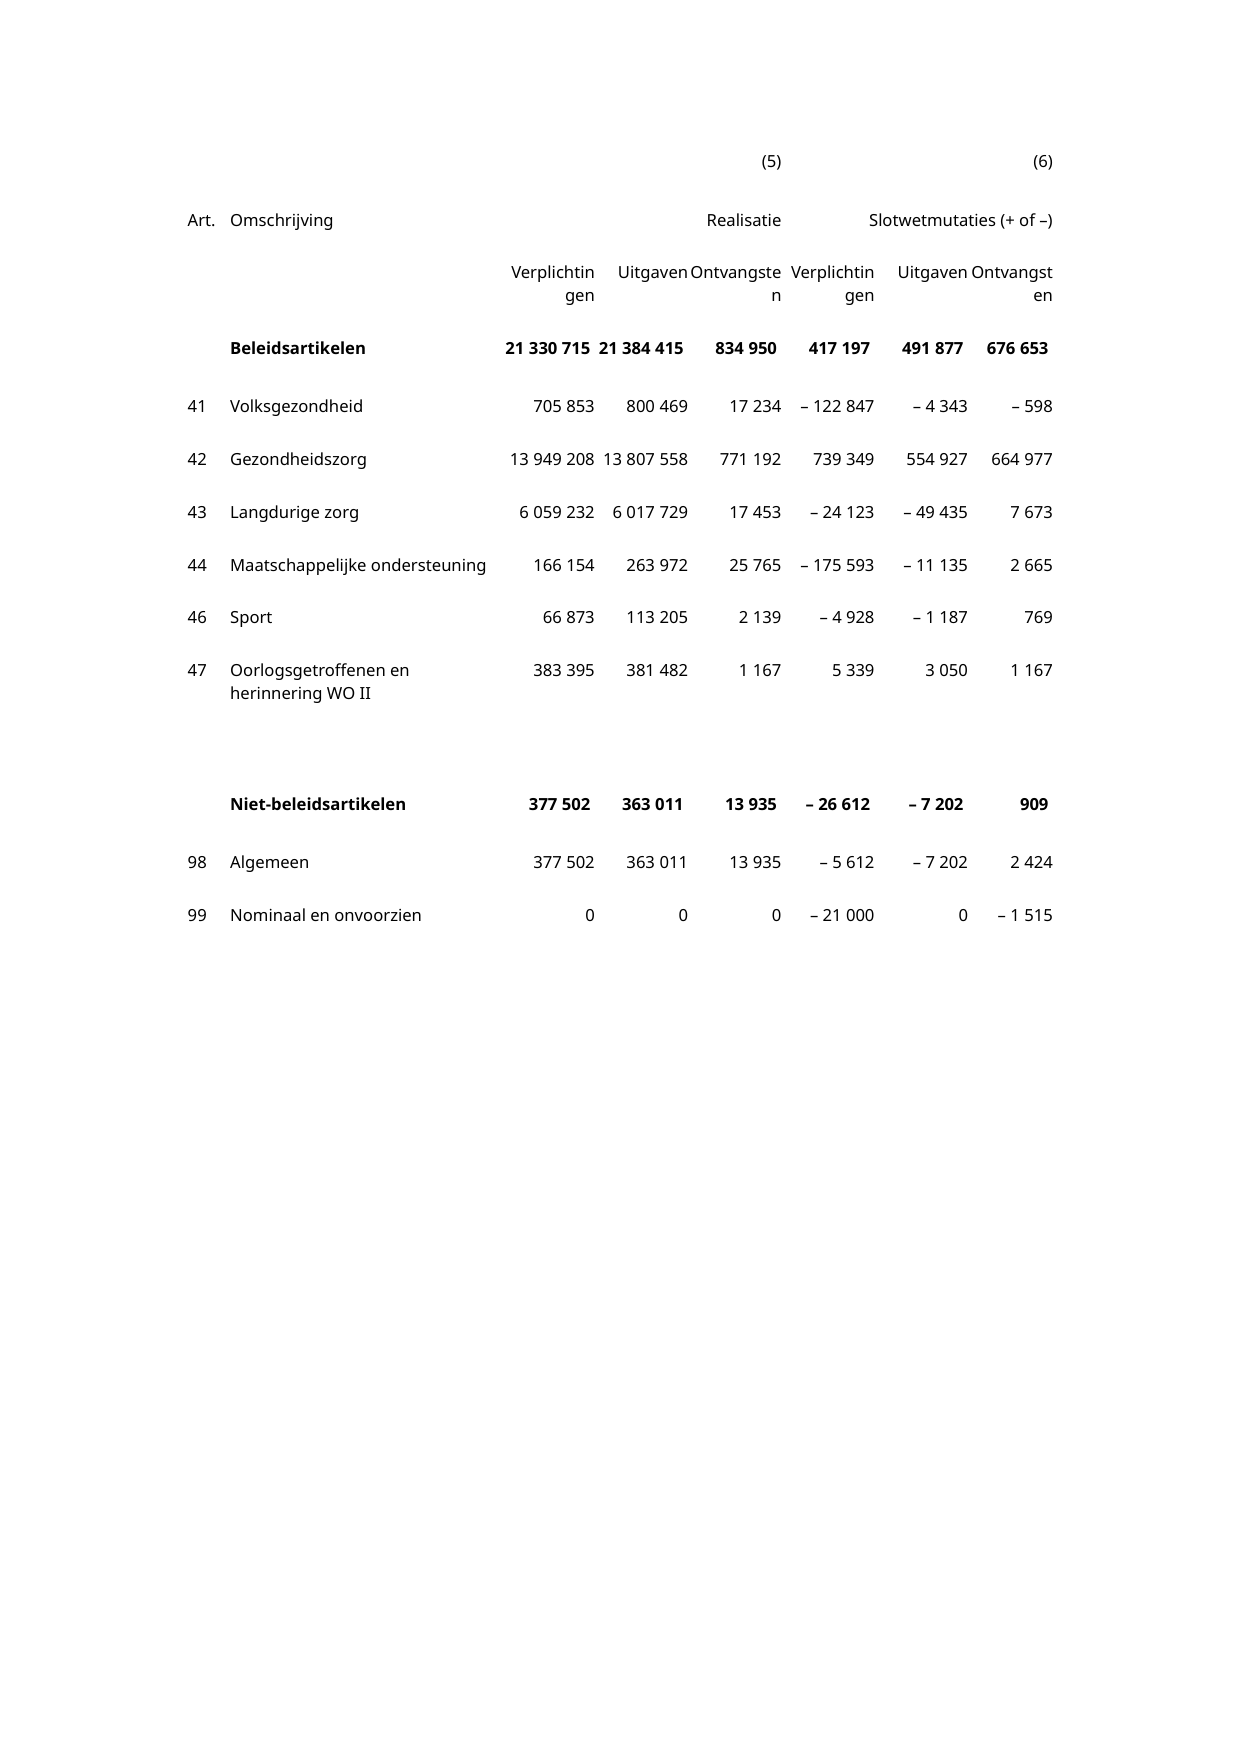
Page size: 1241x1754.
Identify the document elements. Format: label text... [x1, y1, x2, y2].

table_cell – 26 612 [781, 793, 874, 851]
table_cell [968, 734, 1053, 792]
table_cell Niet-beleidsartikelen [230, 793, 501, 851]
table_cell 491 877 [874, 337, 968, 395]
table_cell Beleidsartikelen [230, 337, 501, 395]
table_header [230, 150, 501, 208]
table_cell 21 330 715 [501, 337, 594, 395]
table_cell [230, 261, 501, 337]
table_cell 13 935 [688, 793, 781, 851]
table_cell 21 384 415 [595, 337, 688, 395]
table_cell 25 765 [688, 553, 781, 606]
table_cell – 49 435 [874, 500, 968, 553]
table_cell 6 017 729 [595, 500, 688, 553]
table_cell 47 [188, 659, 230, 734]
table_cell 5 339 [781, 659, 874, 734]
table_cell 66 873 [501, 606, 594, 658]
table_cell 263 972 [595, 553, 688, 606]
table_cell 1 167 [968, 659, 1053, 734]
table_cell 769 [968, 606, 1053, 658]
table_cell 2 424 [968, 851, 1053, 903]
table_cell – 4 928 [781, 606, 874, 658]
table_cell 377 502 [501, 851, 594, 903]
table_cell – 11 135 [874, 553, 968, 606]
table_cell Art. [188, 209, 230, 261]
table_cell – 122 847 [781, 395, 874, 448]
table_cell Slotwetmutaties (+ of –) [781, 209, 1053, 261]
table_cell Algemeen [230, 851, 501, 903]
table_cell Oorlogsgetroffenen en herinnering WO II [230, 659, 501, 734]
table_cell Uitgaven [595, 261, 688, 337]
table_cell 13 949 208 [501, 448, 594, 500]
table_cell 363 011 [595, 851, 688, 903]
table_cell Nominaal en onvoorzien [230, 904, 501, 956]
table_cell 705 853 [501, 395, 594, 448]
table_header (5) [501, 150, 781, 208]
table_cell 43 [188, 500, 230, 553]
table_cell 17 234 [688, 395, 781, 448]
table_cell 0 [595, 904, 688, 956]
table_cell Ontvangsten [968, 261, 1053, 337]
table_cell – 1 187 [874, 606, 968, 658]
table_cell 41 [188, 395, 230, 448]
table_cell – 7 202 [874, 851, 968, 903]
table_cell 739 349 [781, 448, 874, 500]
table_cell 99 [188, 904, 230, 956]
table_cell Ontvangsten [688, 261, 781, 337]
table_cell 383 395 [501, 659, 594, 734]
table_cell [595, 734, 688, 792]
table_cell 2 665 [968, 553, 1053, 606]
table_cell Uitgaven [874, 261, 968, 337]
table_cell 834 950 [688, 337, 781, 395]
table_cell 17 453 [688, 500, 781, 553]
table_cell 1 167 [688, 659, 781, 734]
table_cell – 21 000 [781, 904, 874, 956]
table_cell 166 154 [501, 553, 594, 606]
table_cell 909 [968, 793, 1053, 851]
table_cell Maatschappelijke ondersteuning [230, 553, 501, 606]
table_cell 554 927 [874, 448, 968, 500]
table_cell Volksgezondheid [230, 395, 501, 448]
table_cell – 1 515 [968, 904, 1053, 956]
table_cell 0 [501, 904, 594, 956]
table_cell – 7 202 [874, 793, 968, 851]
table_header (6) [781, 150, 1053, 208]
table_cell – 4 343 [874, 395, 968, 448]
table_cell 46 [188, 606, 230, 658]
table_cell 6 059 232 [501, 500, 594, 553]
table_cell Verplichtingen [501, 261, 594, 337]
table_cell 800 469 [595, 395, 688, 448]
table_cell 2 139 [688, 606, 781, 658]
table_cell [230, 734, 501, 792]
table_cell [781, 734, 874, 792]
table_cell Sport [230, 606, 501, 658]
table_cell 0 [688, 904, 781, 956]
table_cell [188, 261, 230, 337]
table_cell [188, 793, 230, 851]
table_cell 771 192 [688, 448, 781, 500]
table_cell – 175 593 [781, 553, 874, 606]
table_cell – 598 [968, 395, 1053, 448]
table_cell Gezondheidszorg [230, 448, 501, 500]
table_cell 0 [874, 904, 968, 956]
table_header [188, 150, 230, 208]
table_cell [501, 734, 594, 792]
table_cell 363 011 [595, 793, 688, 851]
table_cell 13 807 558 [595, 448, 688, 500]
table_cell Verplichtingen [781, 261, 874, 337]
table_cell 7 673 [968, 500, 1053, 553]
table_cell 676 653 [968, 337, 1053, 395]
table_cell – 5 612 [781, 851, 874, 903]
table_cell [688, 734, 781, 792]
table_cell 417 197 [781, 337, 874, 395]
table_cell [874, 734, 968, 792]
table_cell 113 205 [595, 606, 688, 658]
table_cell Omschrijving [230, 209, 501, 261]
table_cell 664 977 [968, 448, 1053, 500]
table_cell Realisatie [501, 209, 781, 261]
table_cell [188, 337, 230, 395]
table_cell [188, 734, 230, 792]
table_cell – 24 123 [781, 500, 874, 553]
table_cell 13 935 [688, 851, 781, 903]
table_cell 42 [188, 448, 230, 500]
table_cell 381 482 [595, 659, 688, 734]
table_cell Langdurige zorg [230, 500, 501, 553]
table_cell 3 050 [874, 659, 968, 734]
table_cell 377 502 [501, 793, 594, 851]
table_cell 44 [188, 553, 230, 606]
table_cell 98 [188, 851, 230, 903]
